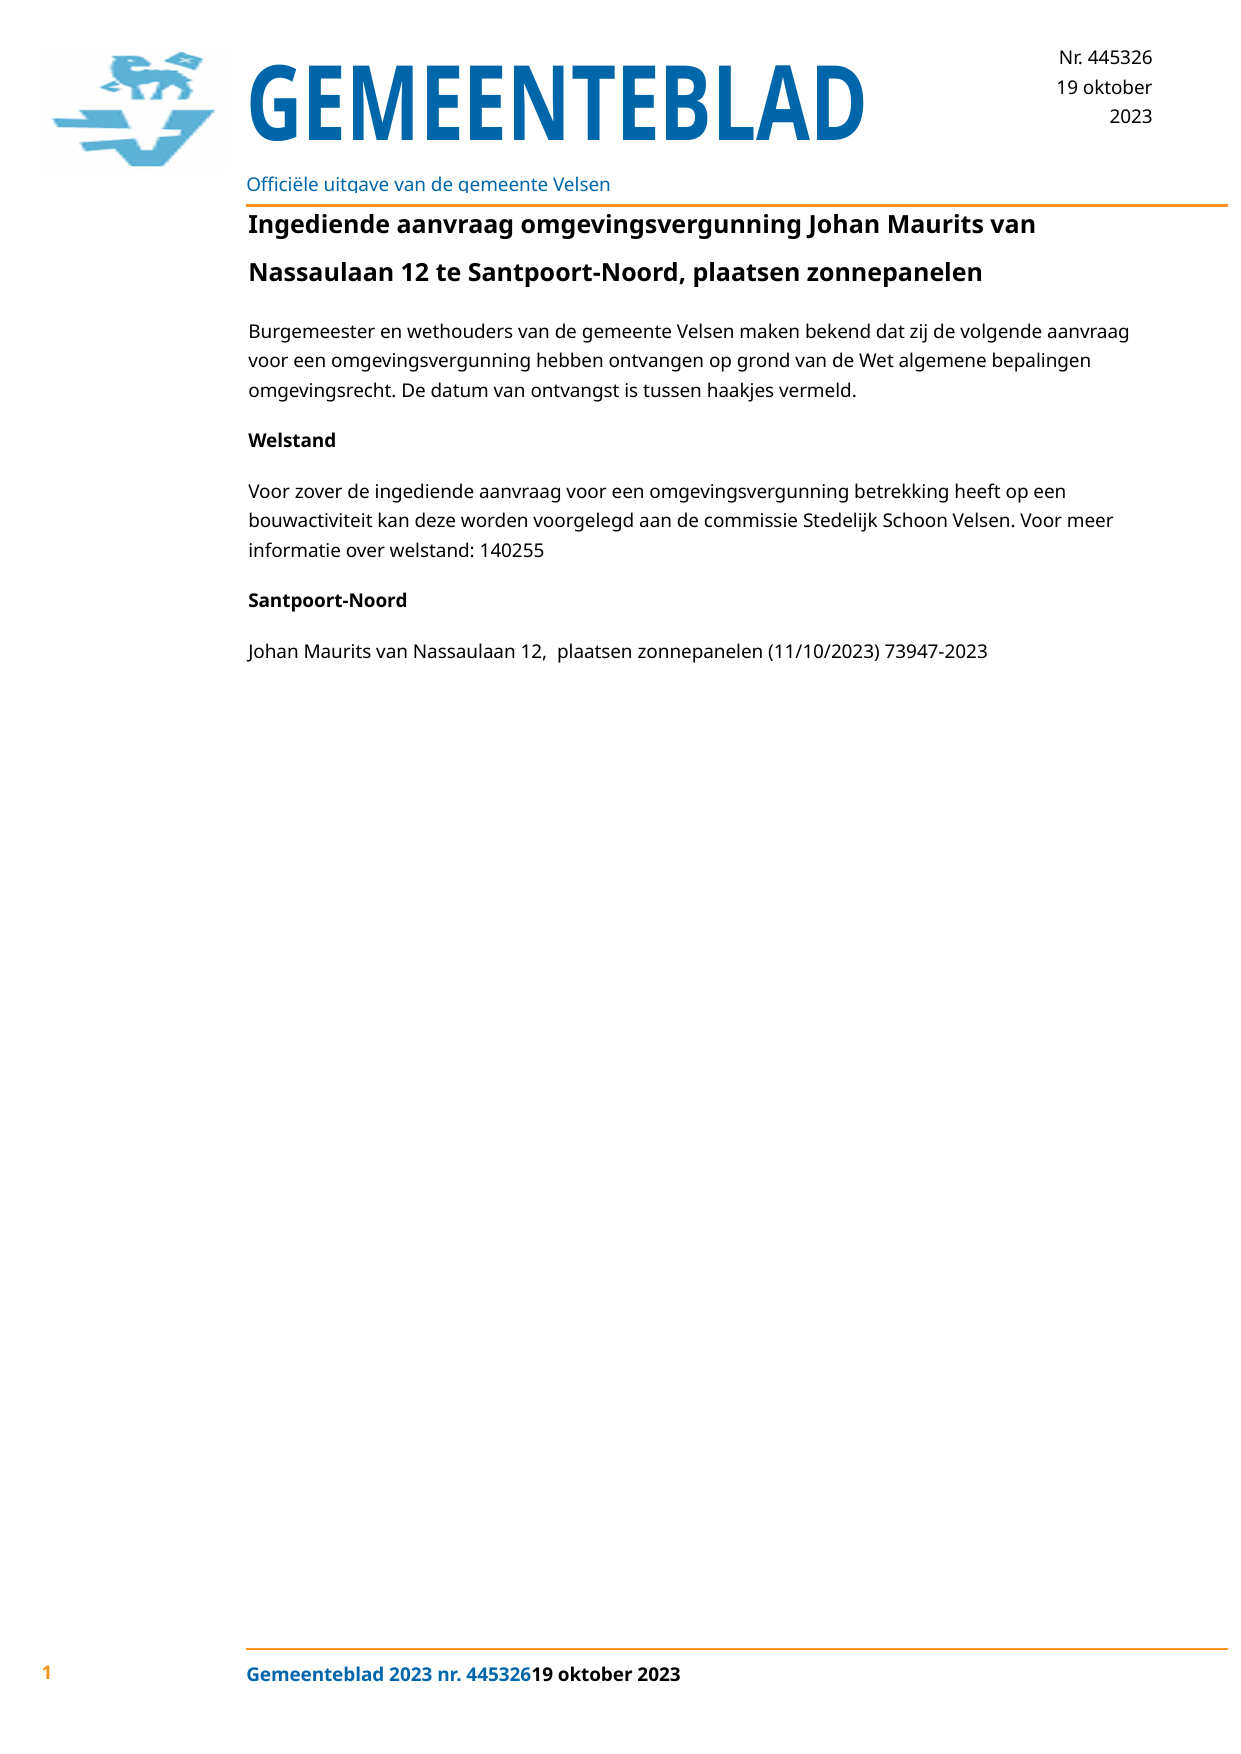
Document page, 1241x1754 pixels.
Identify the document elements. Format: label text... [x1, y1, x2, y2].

text Santpoort-Noord [248, 587, 1152, 613]
text Welstand [248, 427, 1152, 453]
text Burgemeester en wethouders van de gemeente Velsen maken bekend dat zij de volgende aanvraag voor een omgevingsvergunning hebben ontvangen op grond van de Wet algemene bepalingen omgevingsrecht. De datum van ontvangst is tussen haakjes vermeld. [248, 318, 1152, 403]
text Voor zover de ingediende aanvraag voor een omgevingsvergunning betrekking heeft op een bouwactiviteit kan deze worden voorgelegd aan de commissie Stedelijk Schoon Velsen. Voor meer informatie over welstand: 140255 [248, 478, 1152, 563]
text Ingediende aanvraag omgevingsvergunning Johan Maurits van Nassaulaan 12 te Santpoort-Noord, plaatsen zonnepanelen [248, 207, 1152, 288]
text Johan Maurits van Nassaulaan 12, plaatsen zonnepanelen (11/10/2023) 73947-2023 [248, 638, 1152, 664]
picture [41, 47, 231, 172]
